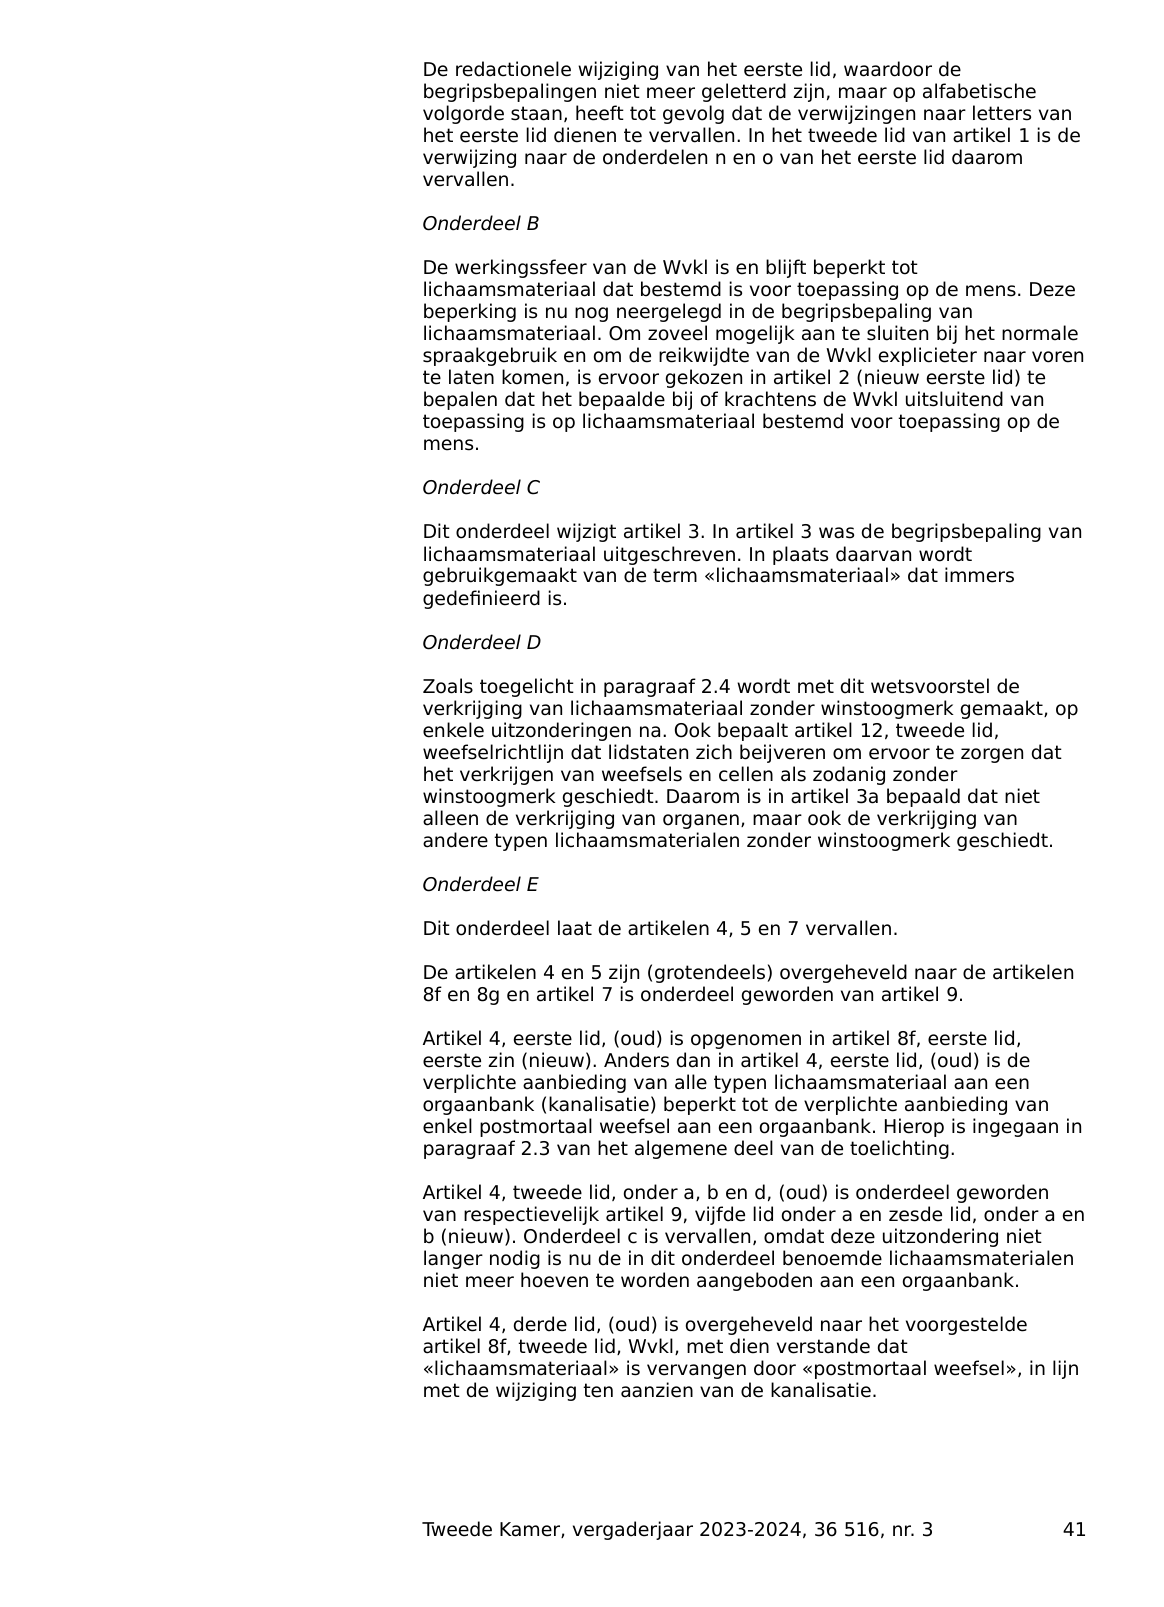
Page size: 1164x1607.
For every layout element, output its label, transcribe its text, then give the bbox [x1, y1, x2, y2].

text Dit onderdeel laat de artikelen 4, 5 en 7 vervallen. [422, 918, 1087, 940]
text Zoals toegelicht in paragraaf 2.4 wordt met dit wetsvoorstel de verkrijging van lichaamsmateriaal zonder winstoogmerk gemaakt, op enkele uitzonderingen na. Ook bepaalt artikel 12, tweede lid, weefselrichtlijn dat lidstaten zich beijveren om ervoor te zorgen dat het verkrijgen van weefsels en cellen als zodanig zonder winstoogmerk geschiedt. Daarom is in artikel 3a bepaald dat niet alleen de verkrijging van organen, maar ook de verkrijging van andere typen lichaamsmaterialen zonder winstoogmerk geschiedt. [422, 676, 1087, 852]
text De redactionele wijziging van het eerste lid, waardoor de begripsbepalingen niet meer geletterd zijn, maar op alfabetische volgorde staan, heeft tot gevolg dat de verwijzingen naar letters van het eerste lid dienen te vervallen. In het tweede lid van artikel 1 is de verwijzing naar de onderdelen n en o van het eerste lid daarom vervallen. [422, 59, 1087, 191]
subtitle Onderdeel E [422, 874, 1087, 896]
text Artikel 4, derde lid, (oud) is overgeheveld naar het voorgestelde artikel 8f, tweede lid, Wvkl, met dien verstande dat «lichaamsmateriaal» is vervangen door «postmortaal weefsel», in lijn met de wijziging ten aanzien van de kanalisatie. [422, 1314, 1087, 1402]
text De artikelen 4 en 5 zijn (grotendeels) overgeheveld naar de artikelen 8f en 8g en artikel 7 is onderdeel geworden van artikel 9. [422, 962, 1087, 1006]
text Dit onderdeel wijzigt artikel 3. In artikel 3 was de begripsbepaling van lichaamsmateriaal uitgeschreven. In plaats daarvan wordt gebruikgemaakt van de term «lichaamsmateriaal» dat immers gedefinieerd is. [422, 521, 1087, 609]
text Artikel 4, eerste lid, (oud) is opgenomen in artikel 8f, eerste lid, eerste zin (nieuw). Anders dan in artikel 4, eerste lid, (oud) is de verplichte aanbieding van alle typen lichaamsmateriaal aan een orgaanbank (kanalisatie) beperkt tot de verplichte aanbieding van enkel postmortaal weefsel aan een orgaanbank. Hierop is ingegaan in paragraaf 2.3 van het algemene deel van de toelichting. [422, 1028, 1087, 1160]
subtitle Onderdeel D [422, 632, 1087, 653]
subtitle Onderdeel C [422, 477, 1087, 499]
text De werkingssfeer van de Wvkl is en blijft beperkt tot lichaamsmateriaal dat bestemd is voor toepassing op de mens. Deze beperking is nu nog neergelegd in de begripsbepaling van lichaamsmateriaal. Om zoveel mogelijk aan te sluiten bij het normale spraakgebruik en om de reikwijdte van de Wvkl explicieter naar voren te laten komen, is ervoor gekozen in artikel 2 (nieuw eerste lid) te bepalen dat het bepaalde bij of krachtens de Wvkl uitsluitend van toepassing is op lichaamsmateriaal bestemd voor toepassing op de mens. [422, 257, 1087, 455]
text Artikel 4, tweede lid, onder a, b en d, (oud) is onderdeel geworden van respectievelijk artikel 9, vijfde lid onder a en zesde lid, onder a en b (nieuw). Onderdeel c is vervallen, omdat deze uitzondering niet langer nodig is nu de in dit onderdeel benoemde lichaamsmaterialen niet meer hoeven te worden aangeboden aan een orgaanbank. [422, 1182, 1087, 1292]
subtitle Onderdeel B [422, 213, 1087, 235]
